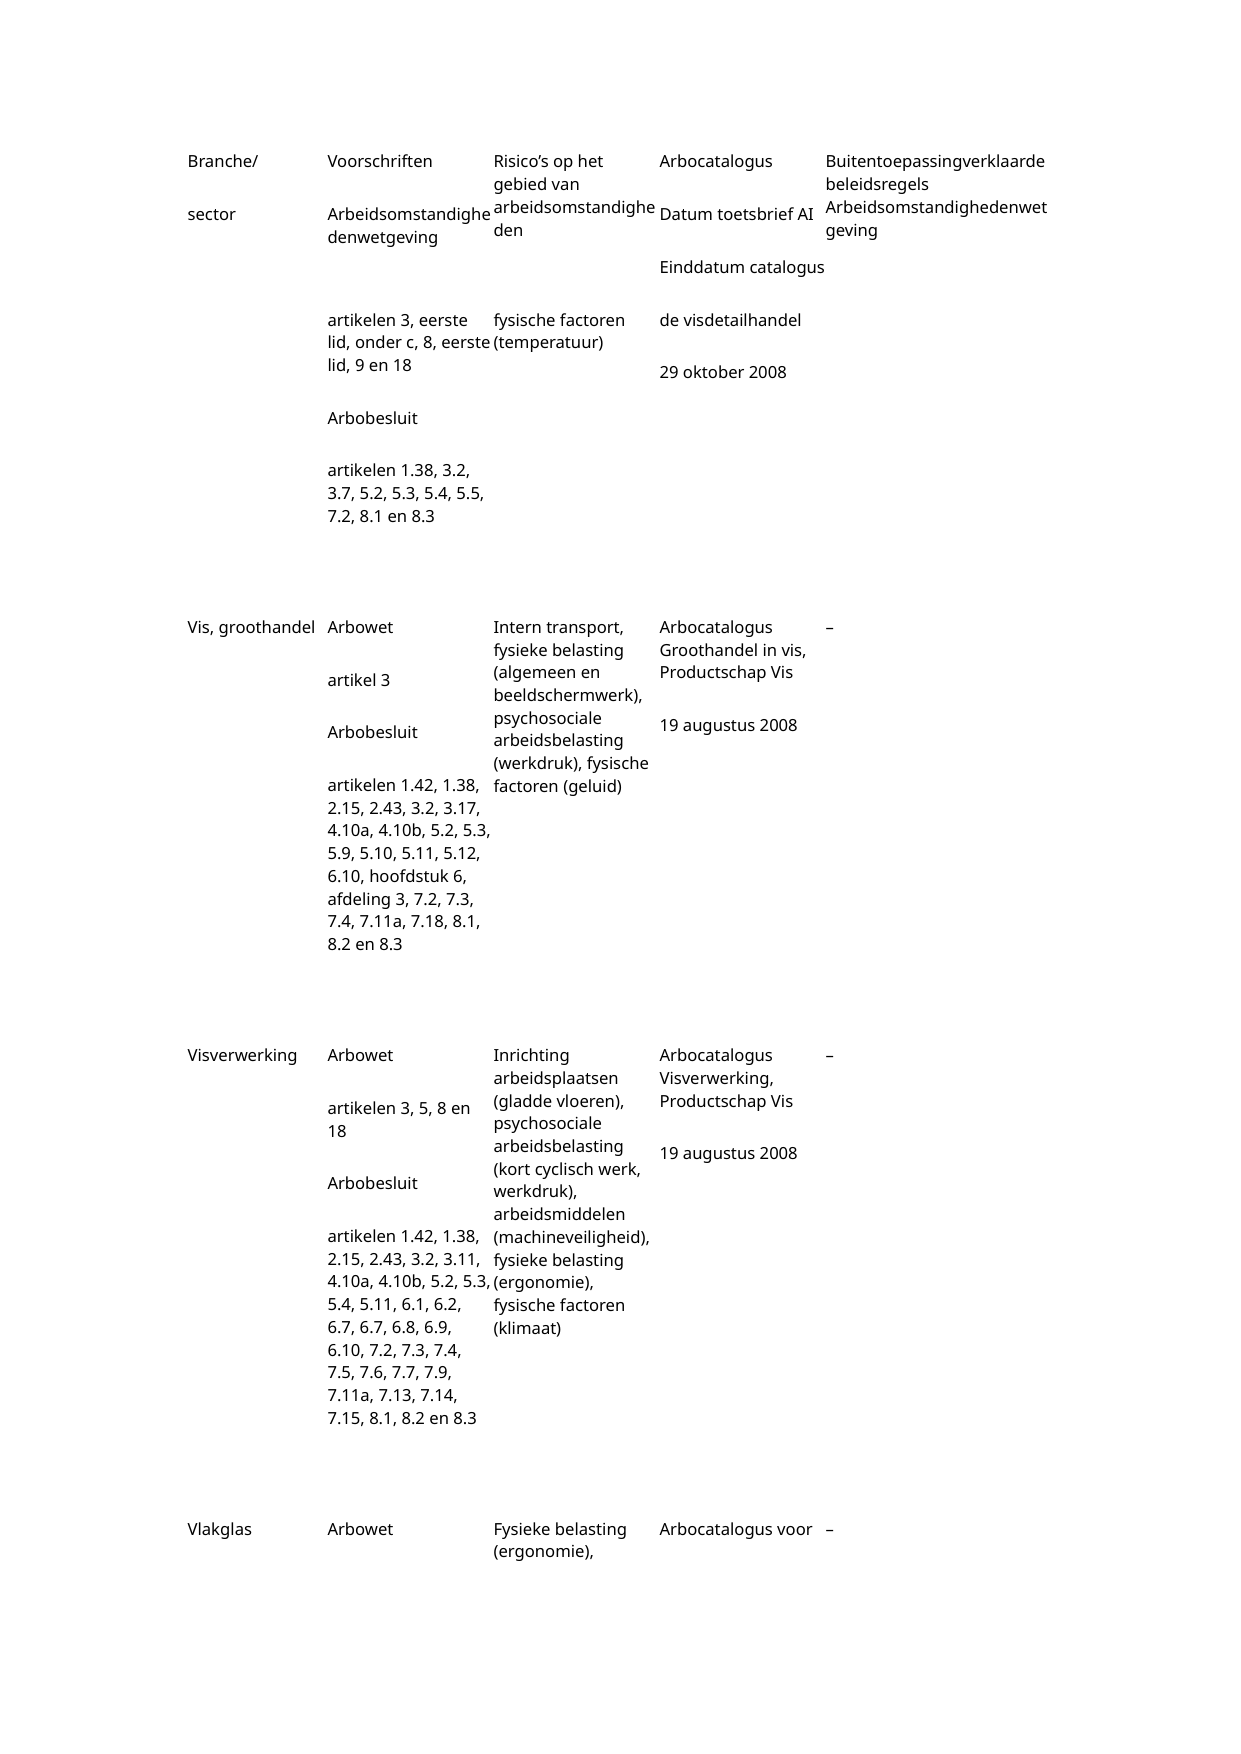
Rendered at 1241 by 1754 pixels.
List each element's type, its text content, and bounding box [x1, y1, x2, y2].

table_header Buitentoepassingverklaarde beleidsregels Arbeidsomstandighedenwetgeving [825, 150, 1053, 308]
table_header Arbocatalogus Datum toetsbrief AI Einddatum catalogus [659, 150, 825, 308]
table_cell Vlakglas [188, 1518, 327, 1563]
table_cell [188, 308, 327, 557]
table_cell [493, 557, 659, 616]
table_cell [493, 985, 659, 1044]
table_cell – [825, 1044, 1053, 1459]
table_cell Arbocatalogus Visverwerking, Productschap Vis 19 augustus 2008 [659, 1044, 825, 1459]
table_cell fysische factoren (temperatuur) [493, 308, 659, 557]
table_cell [493, 1459, 659, 1517]
table_cell [188, 1459, 327, 1517]
table_cell [825, 557, 1053, 616]
table_cell [327, 985, 493, 1044]
table_cell Intern transport, fysieke belasting (algemeen en beeldschermwerk), psychosociale arbeidsbelasting (werkdruk), fysische factoren (geluid) [493, 616, 659, 985]
table_cell Arbocatalogus Groothandel in vis, Productschap Vis 19 augustus 2008 [659, 616, 825, 985]
table_cell [327, 557, 493, 616]
table_cell [659, 557, 825, 616]
table_cell – [825, 1518, 1053, 1563]
table_header Voorschriften Arbeidsomstandighedenwetgeving [327, 150, 493, 308]
table_cell [188, 985, 327, 1044]
table_cell [825, 1459, 1053, 1517]
table_cell Arbowet [327, 1518, 493, 1563]
table_cell – [825, 616, 1053, 985]
table_cell Arbowet artikel 3 Arbobesluit artikelen 1.42, 1.38, 2.15, 2.43, 3.2, 3.17, 4.10a, 4.10b, 5.2, 5.3, 5.9, 5.10, 5.11, 5.12, 6.10, hoofdstuk 6, afdeling 3, 7.2, 7.3, 7.4, 7.11a, 7.18, 8.1, 8.2 en 8.3 [327, 616, 493, 985]
table_cell Vis, groothandel [188, 616, 327, 985]
table_cell [825, 308, 1053, 557]
table_cell [188, 557, 327, 616]
table_cell de visdetailhandel 29 oktober 2008 [659, 308, 825, 557]
table_header Risico’s op het gebied van arbeidsomstandigheden [493, 150, 659, 308]
table_cell Arbowet artikelen 3, 5, 8 en 18 Arbobesluit artikelen 1.42, 1.38, 2.15, 2.43, 3.2, 3.11, 4.10a, 4.10b, 5.2, 5.3, 5.4, 5.11, 6.1, 6.2, 6.7, 6.7, 6.8, 6.9, 6.10, 7.2, 7.3, 7.4, 7.5, 7.6, 7.7, 7.9, 7.11a, 7.13, 7.14, 7.15, 8.1, 8.2 en 8.3 [327, 1044, 493, 1459]
table_header Branche/ sector [188, 150, 327, 308]
table_cell Visverwerking [188, 1044, 327, 1459]
table_cell Inrichting arbeidsplaatsen (gladde vloeren), psychosociale arbeidsbelasting (kort cyclisch werk, werkdruk), arbeidsmiddelen (machineveiligheid), fysieke belasting (ergonomie), fysische factoren (klimaat) [493, 1044, 659, 1459]
table_cell artikelen 3, eerste lid, onder c, 8, eerste lid, 9 en 18 Arbobesluit artikelen 1.38, 3.2, 3.7, 5.2, 5.3, 5.4, 5.5, 7.2, 8.1 en 8.3 [327, 308, 493, 557]
table_cell [825, 985, 1053, 1044]
table_cell [327, 1459, 493, 1517]
table_cell [659, 985, 825, 1044]
table_cell Fysieke belasting (ergonomie), [493, 1518, 659, 1563]
table_cell [659, 1459, 825, 1517]
table_cell Arbocatalogus voor [659, 1518, 825, 1563]
